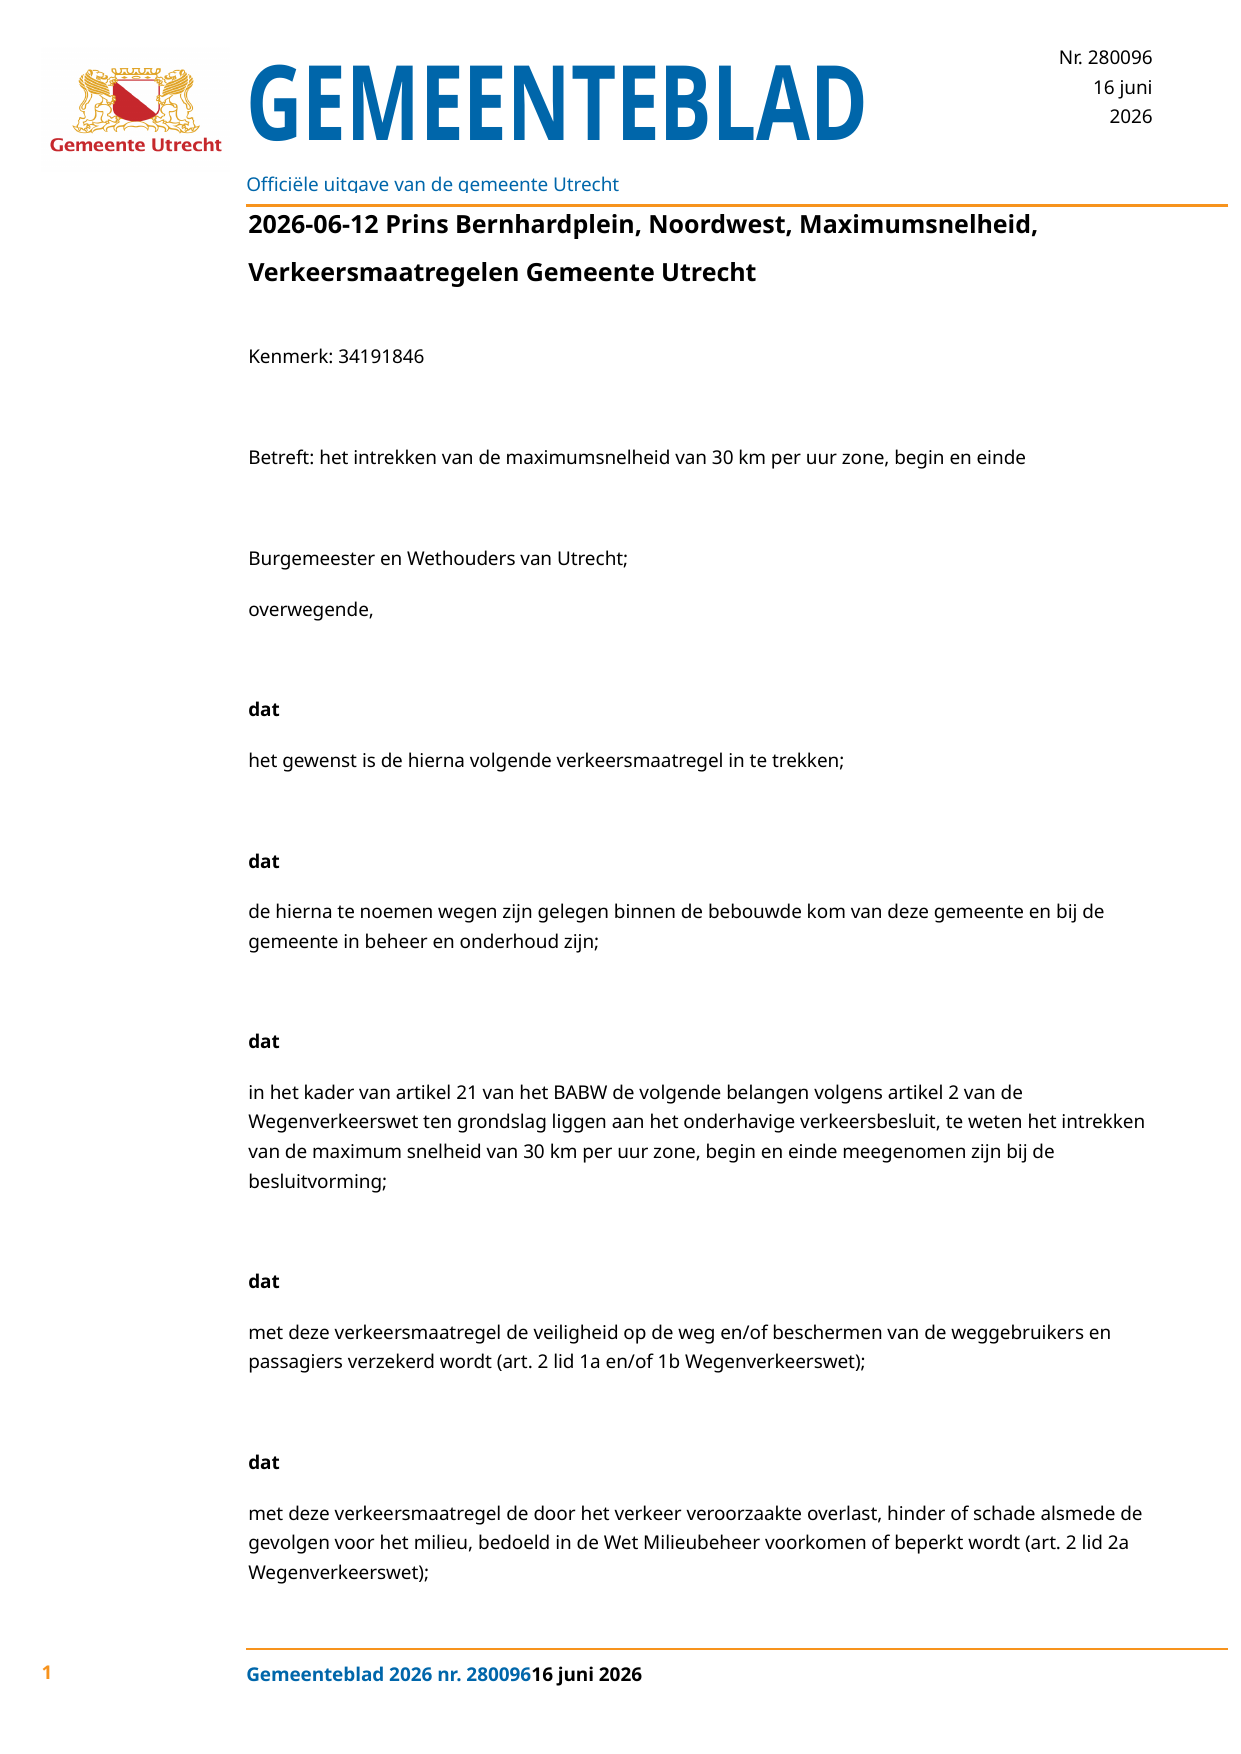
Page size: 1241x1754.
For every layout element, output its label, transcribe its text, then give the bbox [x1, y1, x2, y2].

text 2026-06-12 Prins Bernhardplein, Noordwest, Maximumsnelheid, Verkeersmaatregelen Gemeente Utrecht [248, 207, 1152, 288]
text met deze verkeersmaatregel de door het verkeer veroorzaakte overlast, hinder of schade alsmede de gevolgen voor het milieu, bedoeld in de Wet Milieubeheer voorkomen of beperkt wordt (art. 2 lid 2a Wegenverkeerswet); [248, 1500, 1152, 1585]
text het gewenst is de hierna volgende verkeersmaatregel in te trekken; [248, 747, 1152, 773]
text dat [248, 1449, 1152, 1475]
text Betreft: het intrekken van de maximumsnelheid van 30 km per uur zone, begin en einde [248, 444, 1152, 470]
picture [41, 47, 231, 172]
text dat [248, 848, 1152, 873]
text dat [248, 1269, 1152, 1294]
text dat [248, 1029, 1152, 1054]
text in het kader van artikel 21 van het BABW de volgende belangen volgens artikel 2 van de Wegenverkeerswet ten grondslag liggen aan het onderhavige verkeersbesluit, te weten het intrekken van de maximum snelheid van 30 km per uur zone, begin en einde meegenomen zijn bij de besluitvorming; [248, 1079, 1152, 1193]
text met deze verkeersmaatregel de veiligheid op de weg en/of beschermen van de weggebruikers en passagiers verzekerd wordt (art. 2 lid 1a en/of 1b Wegenverkeerswet); [248, 1319, 1152, 1374]
text overwegende, [248, 596, 1152, 621]
text de hierna te noemen wegen zijn gelegen binnen de bebouwde kom van deze gemeente en bij de gemeente in beheer en onderhoud zijn; [248, 898, 1152, 953]
text dat [248, 697, 1152, 722]
text Burgemeester en Wethouders van Utrecht; [248, 545, 1152, 571]
text Kenmerk: 34191846 [248, 344, 1152, 369]
